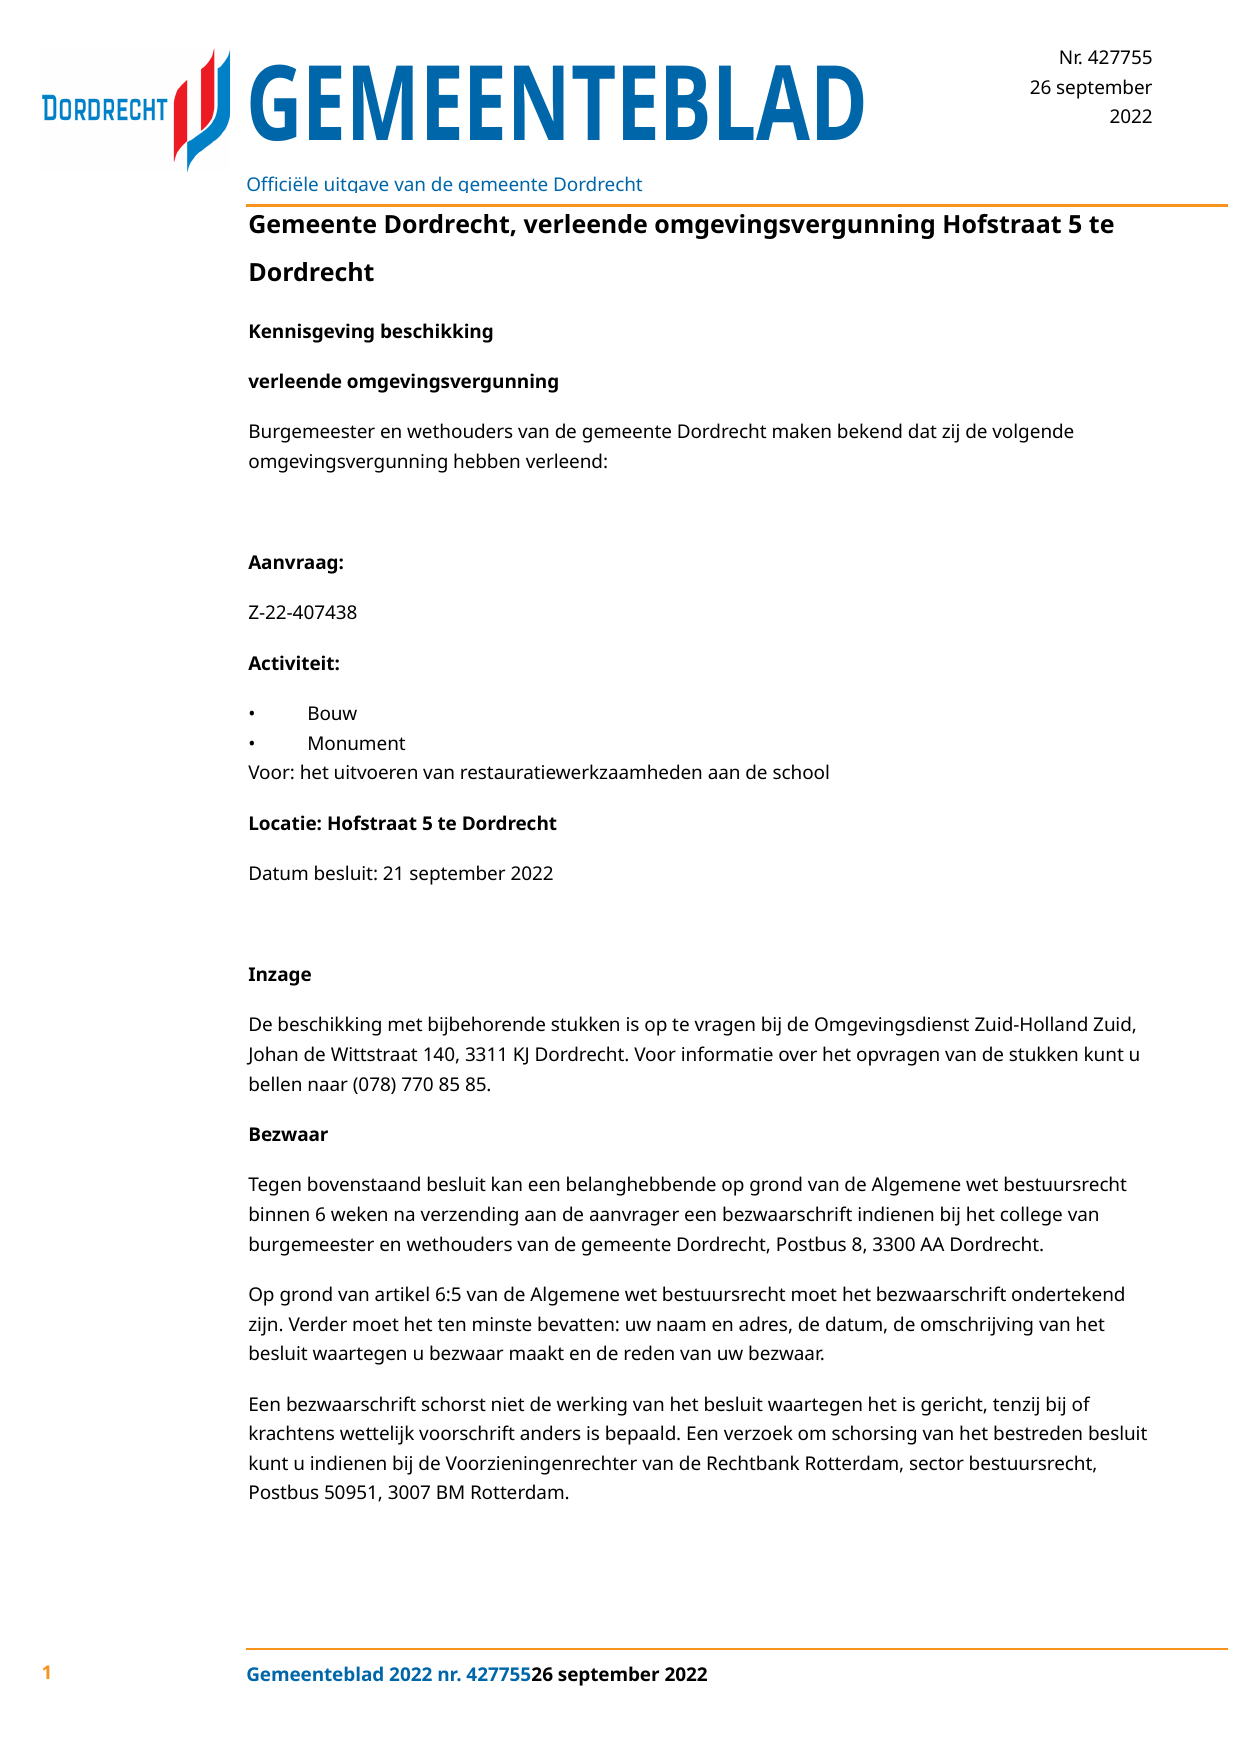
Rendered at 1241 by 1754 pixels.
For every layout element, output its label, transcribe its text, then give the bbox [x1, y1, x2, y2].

text Inzage [248, 961, 1152, 987]
text Aanvraag: [248, 549, 1152, 575]
text Bezwaar [248, 1121, 1152, 1147]
text Een bezwaarschrift schorst niet de werking van het besluit waartegen het is gericht, tenzij bij of krachtens wettelijk voorschrift anders is bepaald. Een verzoek om schorsing van het bestreden besluit kunt u indienen bij de Voorzieningenrechter van de Rechtbank Rotterdam, sector bestuursrecht, Postbus 50951, 3007 BM Rotterdam. [248, 1391, 1152, 1505]
text verleende omgevingsvergunning [248, 368, 1152, 394]
list Bouw [248, 700, 1152, 726]
text Tegen bovenstaand besluit kan een belanghebbende op grond van de Algemene wet bestuursrecht binnen 6 weken na verzending aan de aanvrager een bezwaarschrift indienen bij het college van burgemeester en wethouders van de gemeente Dordrecht, Postbus 8, 3300 AA Dordrecht. [248, 1172, 1152, 1257]
text Datum besluit: 21 september 2022 [248, 860, 1152, 886]
text Z-22-407438 [248, 599, 1152, 625]
list Monument [248, 730, 1152, 756]
text Burgemeester en wethouders van de gemeente Dordrecht maken bekend dat zij de volgende omgevingsvergunning hebben verleend: [248, 419, 1152, 474]
text De beschikking met bijbehorende stukken is op te vragen bij de Omgevingsdienst Zuid-Holland Zuid, Johan de Wittstraat 140, 3311 KJ Dordrecht. Voor informatie over het opvragen van de stukken kunt u bellen naar (078) 770 85 85. [248, 1012, 1152, 1097]
text Kennisgeving beschikking [248, 318, 1152, 344]
text Gemeente Dordrecht, verleende omgevingsvergunning Hofstraat 5 te Dordrecht [248, 207, 1152, 288]
picture [41, 47, 231, 172]
text Voor: het uitvoeren van restauratiewerkzaamheden aan de school [248, 759, 1152, 785]
text Locatie: Hofstraat 5 te Dordrecht [248, 810, 1152, 836]
text Activiteit: [248, 650, 1152, 676]
text Op grond van artikel 6:5 van de Algemene wet bestuursrecht moet het bezwaarschrift ondertekend zijn. Verder moet het ten minste bevatten: uw naam en adres, de datum, de omschrijving van het besluit waartegen u bezwaar maakt en de reden van uw bezwaar. [248, 1281, 1152, 1366]
